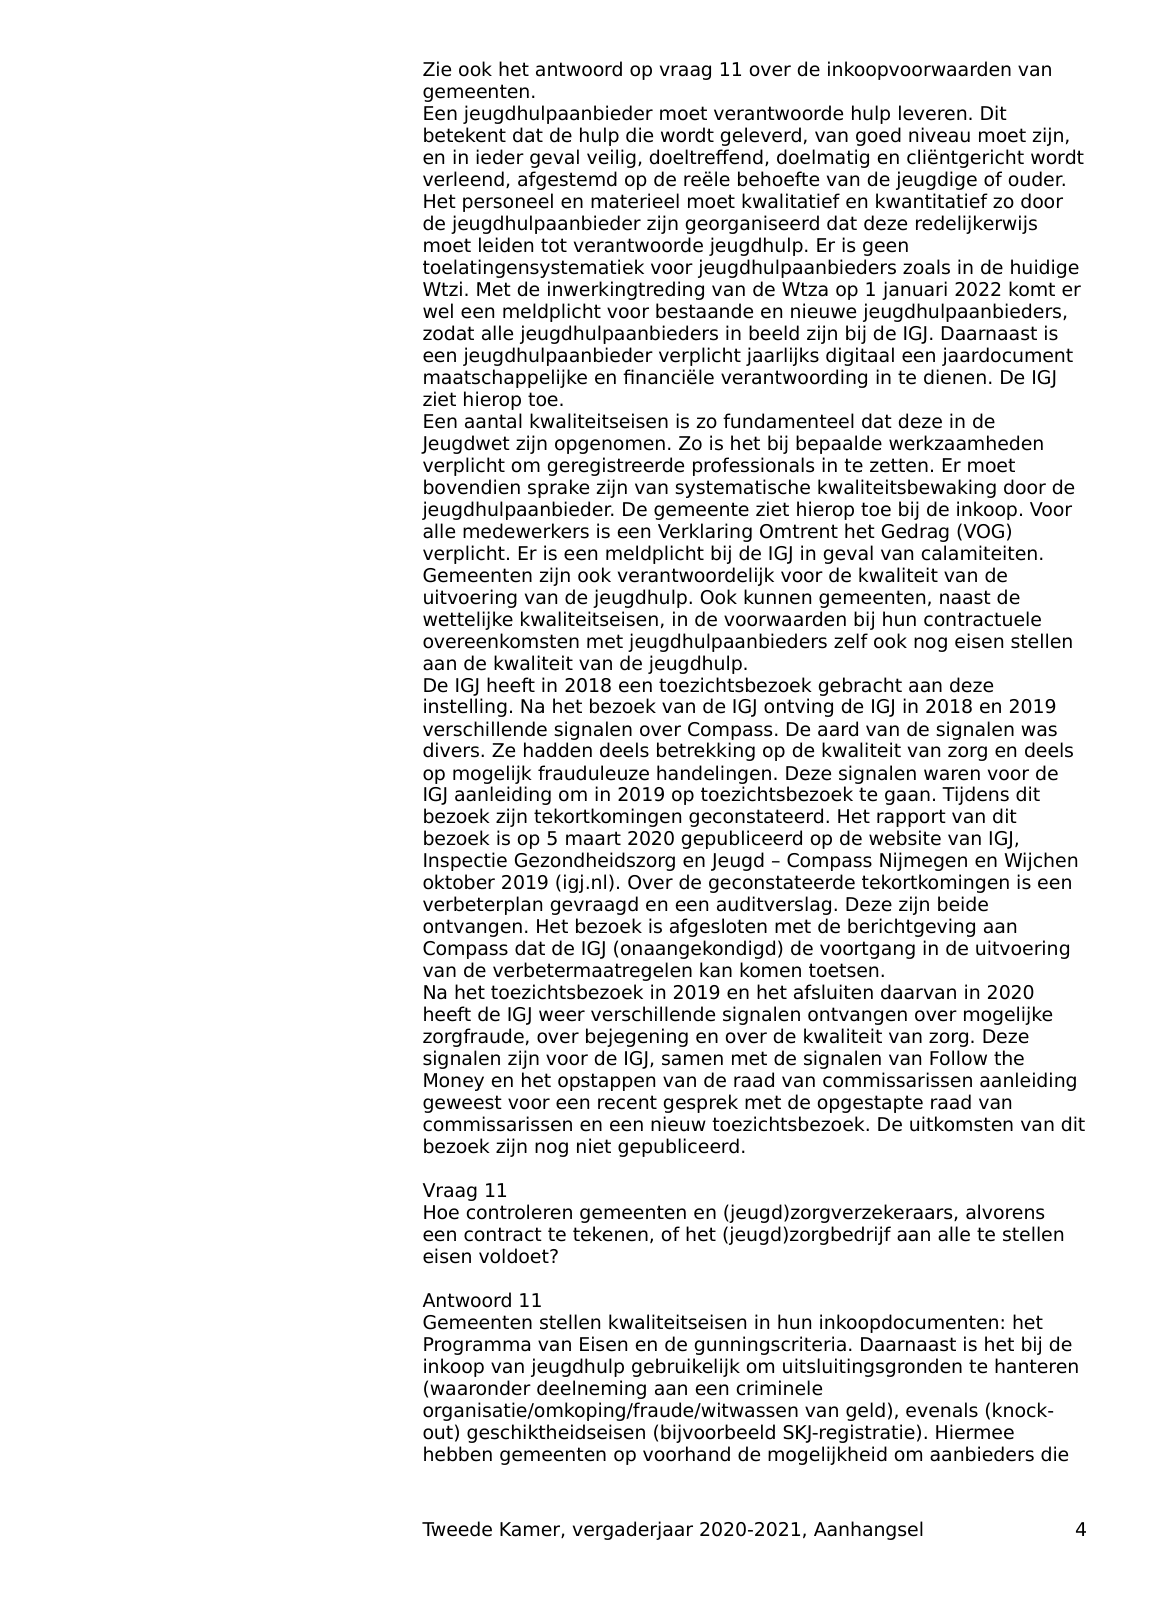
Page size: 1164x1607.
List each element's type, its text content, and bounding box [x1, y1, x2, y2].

text Antwoord 11 [422, 1290, 1087, 1312]
text Een aantal kwaliteitseisen is zo fundamenteel dat deze in de Jeugdwet zijn opgenomen. Zo is het bij bepaalde werkzaamheden verplicht om geregistreerde professionals in te zetten. Er moet bovendien sprake zijn van systematische kwaliteitsbewaking door de jeugdhulpaanbieder. De gemeente ziet hierop toe bij de inkoop. Voor alle medewerkers is een Verklaring Omtrent het Gedrag (VOG) verplicht. Er is een meldplicht bij de IGJ in geval van calamiteiten. Gemeenten zijn ook verantwoordelijk voor de kwaliteit van de uitvoering van de jeugdhulp. Ook kunnen gemeenten, naast de wettelijke kwaliteitseisen, in de voorwaarden bij hun contractuele overeenkomsten met jeugdhulpaanbieders zelf ook nog eisen stellen aan de kwaliteit van de jeugdhulp. [422, 411, 1087, 674]
text Hoe controleren gemeenten en (jeugd)zorgverzekeraars, alvorens een contract te tekenen, of het (jeugd)zorgbedrijf aan alle te stellen eisen voldoet? [422, 1202, 1087, 1268]
text Vraag 11 [422, 1180, 1087, 1202]
text Een jeugdhulpaanbieder moet verantwoorde hulp leveren. Dit betekent dat de hulp die wordt geleverd, van goed niveau moet zijn, en in ieder geval veilig, doeltreffend, doelmatig en cliëntgericht wordt verleend, afgestemd op de reële behoefte van de jeugdige of ouder. Het personeel en materieel moet kwalitatief en kwantitatief zo door de jeugdhulpaanbieder zijn georganiseerd dat deze redelijkerwijs moet leiden tot verantwoorde jeugdhulp. Er is geen toelatingensystematiek voor jeugdhulpaanbieders zoals in de huidige Wtzi. Met de inwerkingtreding van de Wtza op 1 januari 2022 komt er wel een meldplicht voor bestaande en nieuwe jeugdhulpaanbieders, zodat alle jeugdhulpaanbieders in beeld zijn bij de IGJ. Daarnaast is een jeugdhulpaanbieder verplicht jaarlijks digitaal een jaardocument maatschappelijke en financiële verantwoording in te dienen. De IGJ ziet hierop toe. [422, 103, 1087, 411]
text Na het toezichtsbezoek in 2019 en het afsluiten daarvan in 2020 heeft de IGJ weer verschillende signalen ontvangen over mogelijke zorgfraude, over bejegening en over de kwaliteit van zorg. Deze signalen zijn voor de IGJ, samen met de signalen van Follow the Money en het opstappen van de raad van commissarissen aanleiding geweest voor een recent gesprek met de opgestapte raad van commissarissen en een nieuw toezichtsbezoek. De uitkomsten van dit bezoek zijn nog niet gepubliceerd. [422, 982, 1087, 1158]
text Zie ook het antwoord op vraag 11 over de inkoopvoorwaarden van gemeenten. [422, 59, 1087, 103]
text Gemeenten stellen kwaliteitseisen in hun inkoopdocumenten: het Programma van Eisen en de gunningscriteria. Daarnaast is het bij de inkoop van jeugdhulp gebruikelijk om uitsluitingsgronden te hanteren (waaronder deelneming aan een criminele organisatie/omkoping/fraude/witwassen van geld), evenals (knock-out) geschiktheidseisen (bijvoorbeeld SKJ-registratie). Hiermee hebben gemeenten op voorhand de mogelijkheid om aanbieders die [422, 1312, 1087, 1466]
text De IGJ heeft in 2018 een toezichtsbezoek gebracht aan deze instelling. Na het bezoek van de IGJ ontving de IGJ in 2018 en 2019 verschillende signalen over Compass. De aard van de signalen was divers. Ze hadden deels betrekking op de kwaliteit van zorg en deels op mogelijk frauduleuze handelingen. Deze signalen waren voor de IGJ aanleiding om in 2019 op toezichtsbezoek te gaan. Tijdens dit bezoek zijn tekortkomingen geconstateerd. Het rapport van dit bezoek is op 5 maart 2020 gepubliceerd op de website van IGJ, Inspectie Gezondheidszorg en Jeugd – Compass Nijmegen en Wijchen oktober 2019 (igj.nl). Over de geconstateerde tekortkomingen is een verbeterplan gevraagd en een auditverslag. Deze zijn beide ontvangen. Het bezoek is afgesloten met de berichtgeving aan Compass dat de IGJ (onaangekondigd) de voortgang in de uitvoering van de verbetermaatregelen kan komen toetsen. [422, 674, 1087, 982]
